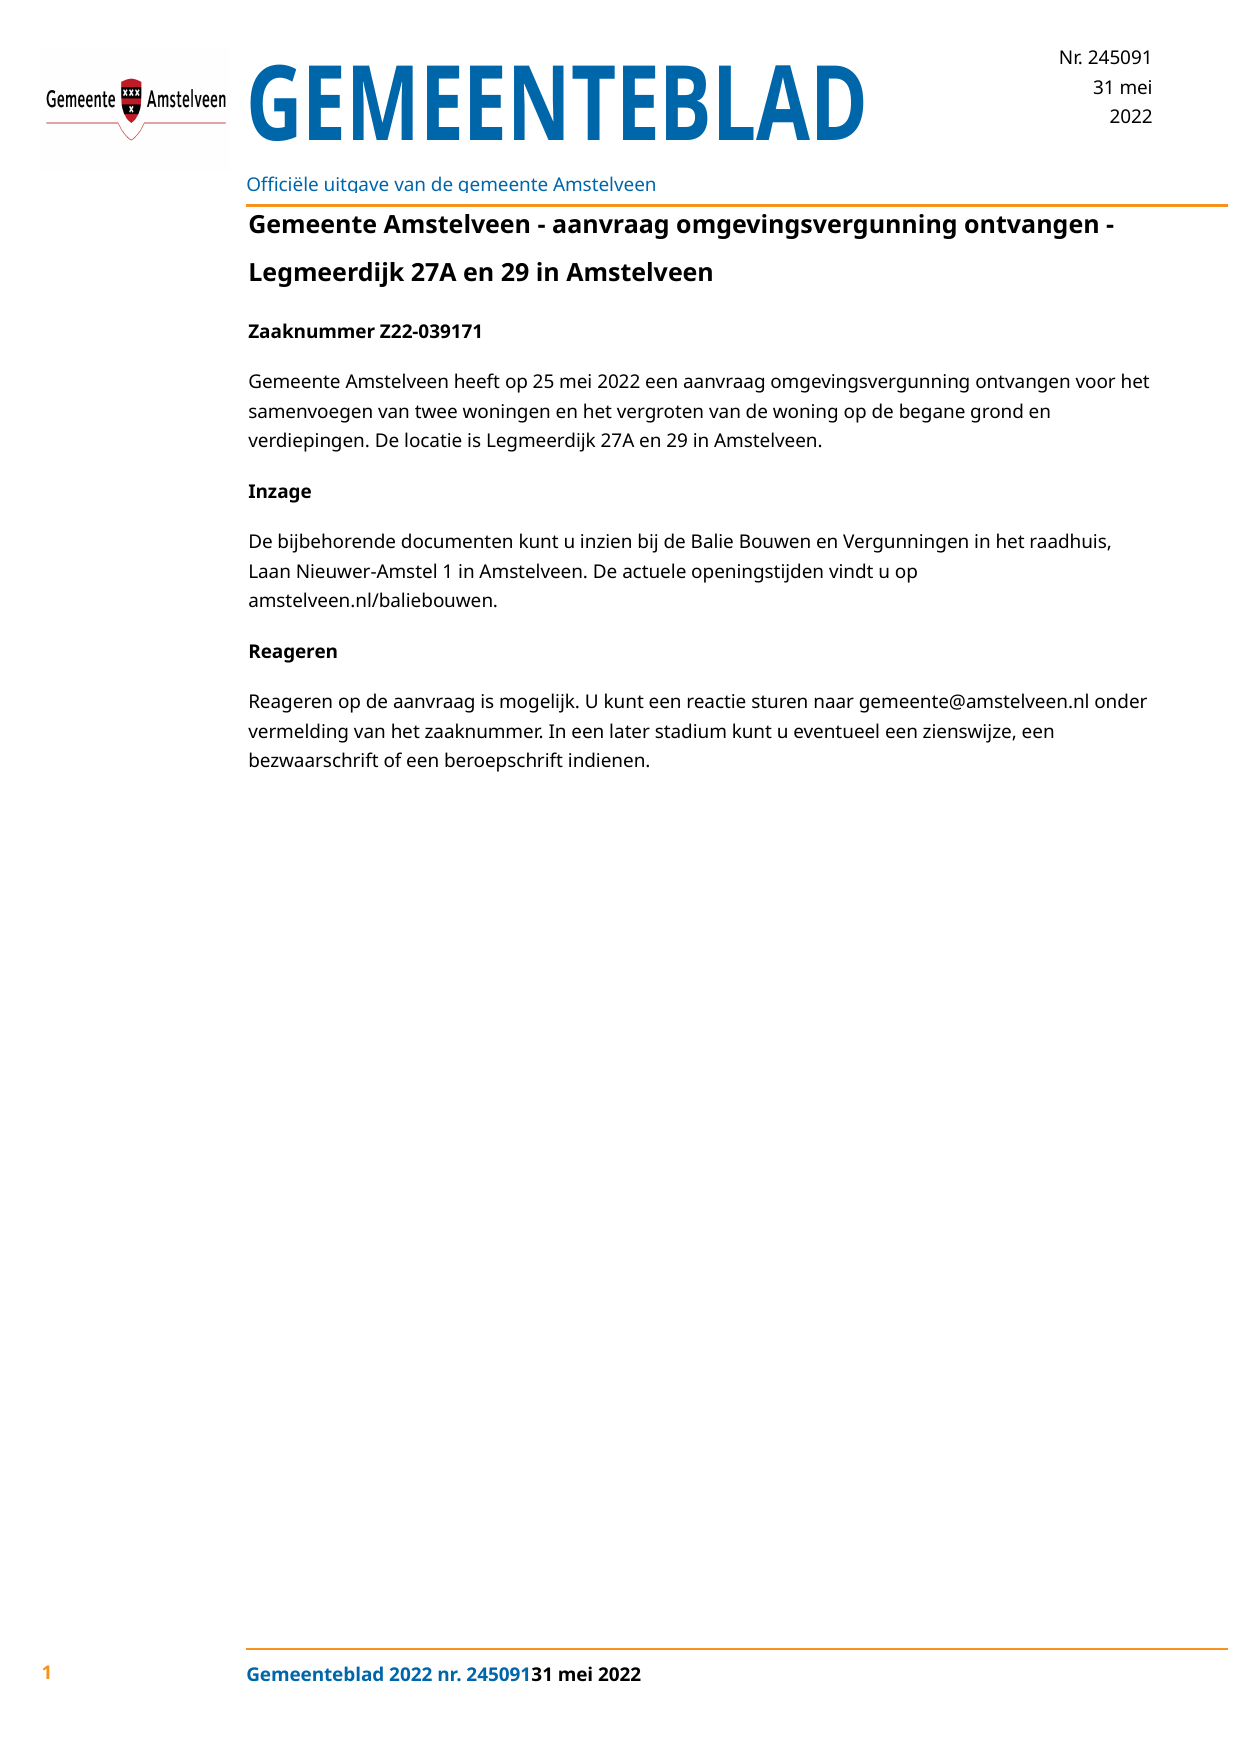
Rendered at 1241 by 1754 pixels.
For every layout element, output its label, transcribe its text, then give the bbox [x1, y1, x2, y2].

text Inzage [248, 478, 1152, 504]
text De bijbehorende documenten kunt u inzien bij de Balie Bouwen en Vergunningen in het raadhuis, Laan Nieuwer-Amstel 1 in Amstelveen. De actuele openingstijden vindt u op amstelveen.nl/baliebouwen. [248, 528, 1152, 613]
picture [41, 47, 231, 172]
text Gemeente Amstelveen heeft op 25 mei 2022 een aanvraag omgevingsvergunning ontvangen voor het samenvoegen van twee woningen en het vergroten van de woning op de begane grond en verdiepingen. De locatie is Legmeerdijk 27A en 29 in Amstelveen. [248, 368, 1152, 453]
text Reageren op de aanvraag is mogelijk. U kunt een reactie sturen naar gemeente@amstelveen.nl onder vermelding van het zaaknummer. In een later stadium kunt u eventueel een zienswijze, een bezwaarschrift of een beroepschrift indienen. [248, 688, 1152, 773]
text Gemeente Amstelveen - aanvraag omgevingsvergunning ontvangen - Legmeerdijk 27A en 29 in Amstelveen [248, 207, 1152, 288]
text Reageren [248, 638, 1152, 664]
text Zaaknummer Z22-039171 [248, 318, 1152, 344]
